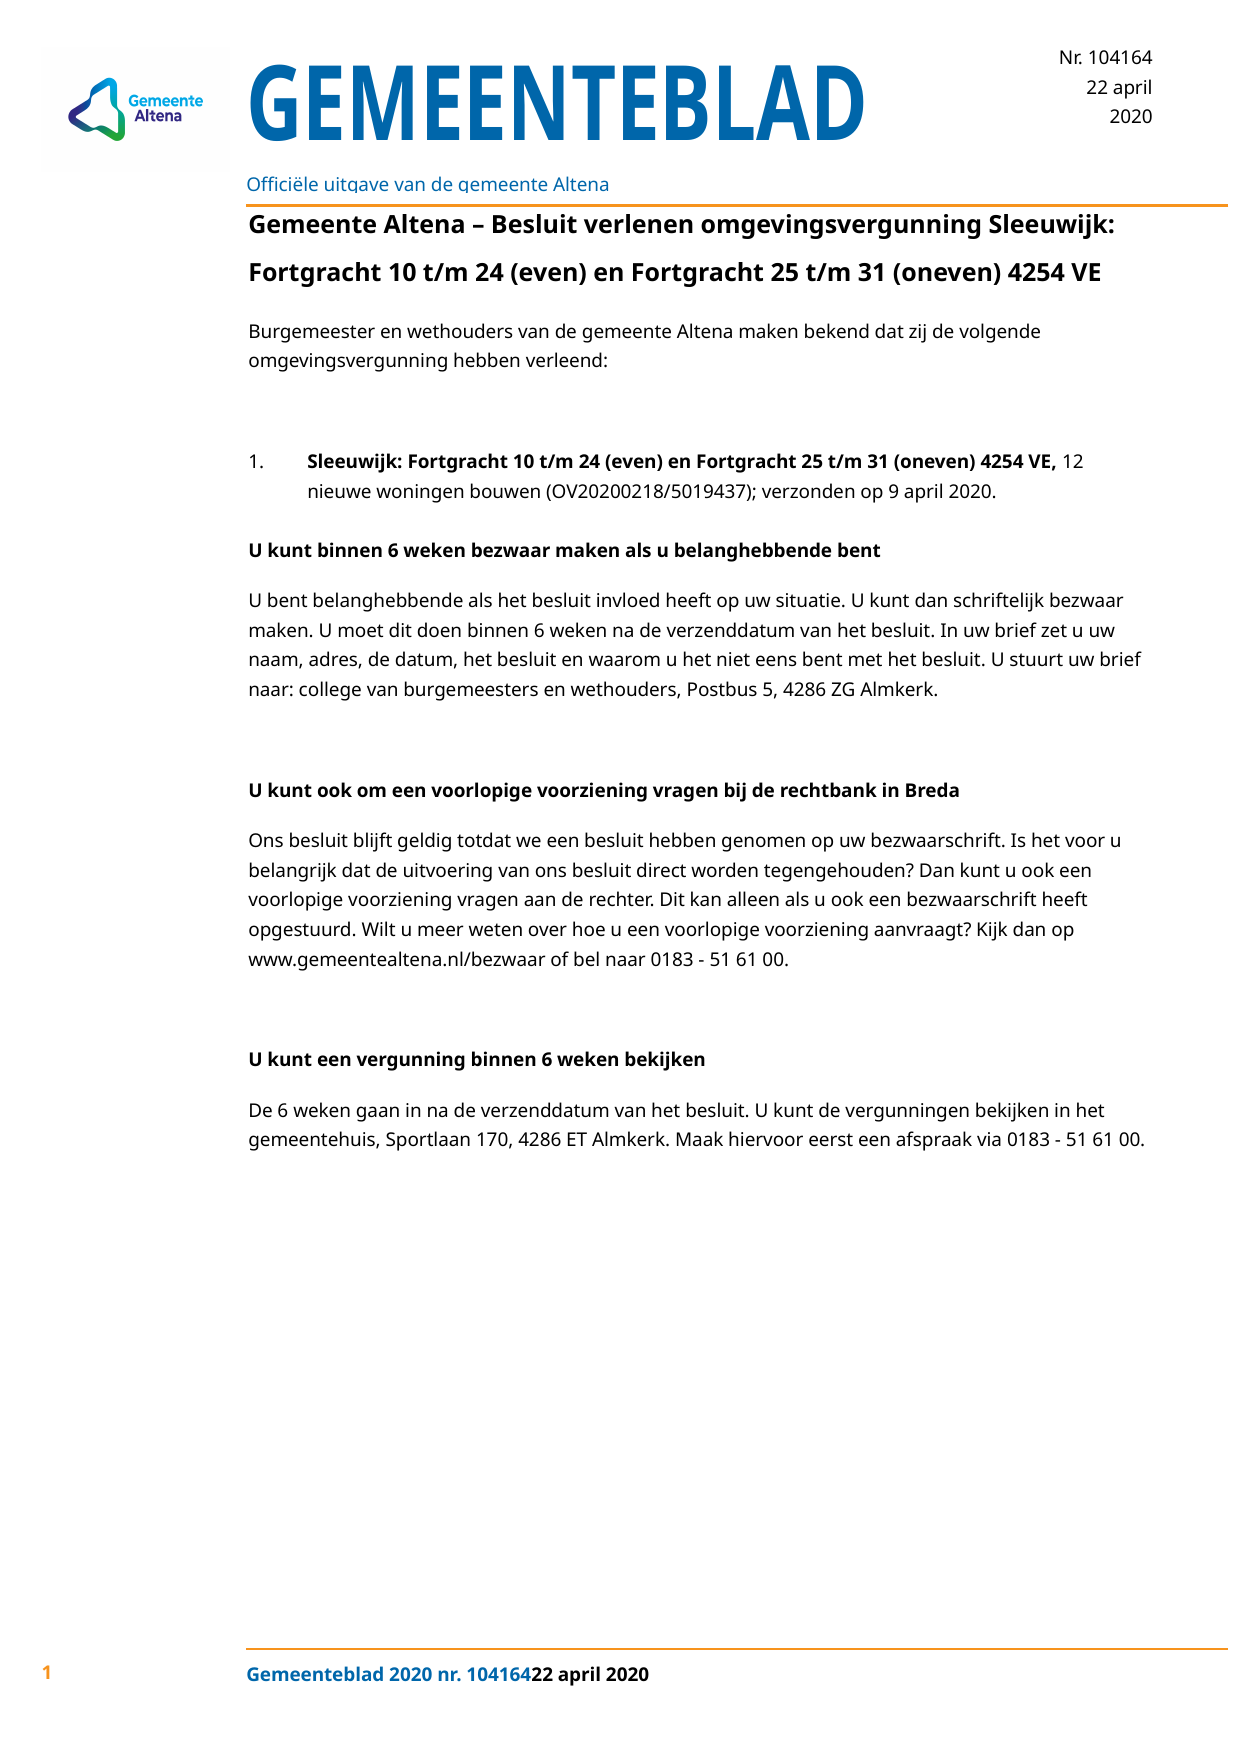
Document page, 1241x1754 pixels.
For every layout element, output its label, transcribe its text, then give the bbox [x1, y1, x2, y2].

list Sleeuwijk: Fortgracht 10 t/m 24 (even) en Fortgracht 25 t/m 31 (oneven) 4254 VE, 12 nieuwe woningen bouwen (OV20200218/5019437); verzonden op 9 april 2020. [248, 448, 1152, 504]
text U kunt ook om een voorlopige voorziening vragen bij de rechtbank in Breda [248, 777, 1152, 803]
text U bent belanghebbende als het besluit invloed heeft op uw situatie. U kunt dan schriftelijk bezwaar maken. U moet dit doen binnen 6 weken na de verzenddatum van het besluit. In uw brief zet u uw naam, adres, de datum, het besluit en waarom u het niet eens bent met het besluit. U stuurt uw brief naar: college van burgemeesters en wethouders, Postbus 5, 4286 ZG Almkerk. [248, 587, 1152, 702]
text De 6 weken gaan in na de verzenddatum van het besluit. U kunt de vergunningen bekijken in het gemeentehuis, Sportlaan 170, 4286 ET Almkerk. Maak hiervoor eerst een afspraak via 0183 - 51 61 00. [248, 1097, 1152, 1152]
text Ons besluit blijft geldig totdat we een besluit hebben genomen op uw bezwaarschrift. Is het voor u belangrijk dat de uitvoering van ons besluit direct worden tegengehouden? Dan kunt u ook een voorlopige voorziening vragen aan de rechter. Dit kan alleen als u ook een bezwaarschrift heeft opgestuurd. Wilt u meer weten over hoe u een voorlopige voorziening aanvraagt? Kijk dan op www.gemeentealtena.nl/bezwaar of bel naar 0183 - 51 61 00. [248, 827, 1152, 972]
text Gemeente Altena – Besluit verlenen omgevingsvergunning Sleeuwijk: Fortgracht 10 t/m 24 (even) en Fortgracht 25 t/m 31 (oneven) 4254 VE [248, 207, 1152, 288]
text U kunt een vergunning binnen 6 weken bekijken [248, 1047, 1152, 1072]
text Burgemeester en wethouders van de gemeente Altena maken bekend dat zij de volgende omgevingsvergunning hebben verleend: [248, 318, 1152, 373]
text U kunt binnen 6 weken bezwaar maken als u belanghebbende bent [248, 537, 1152, 563]
picture [41, 47, 231, 172]
